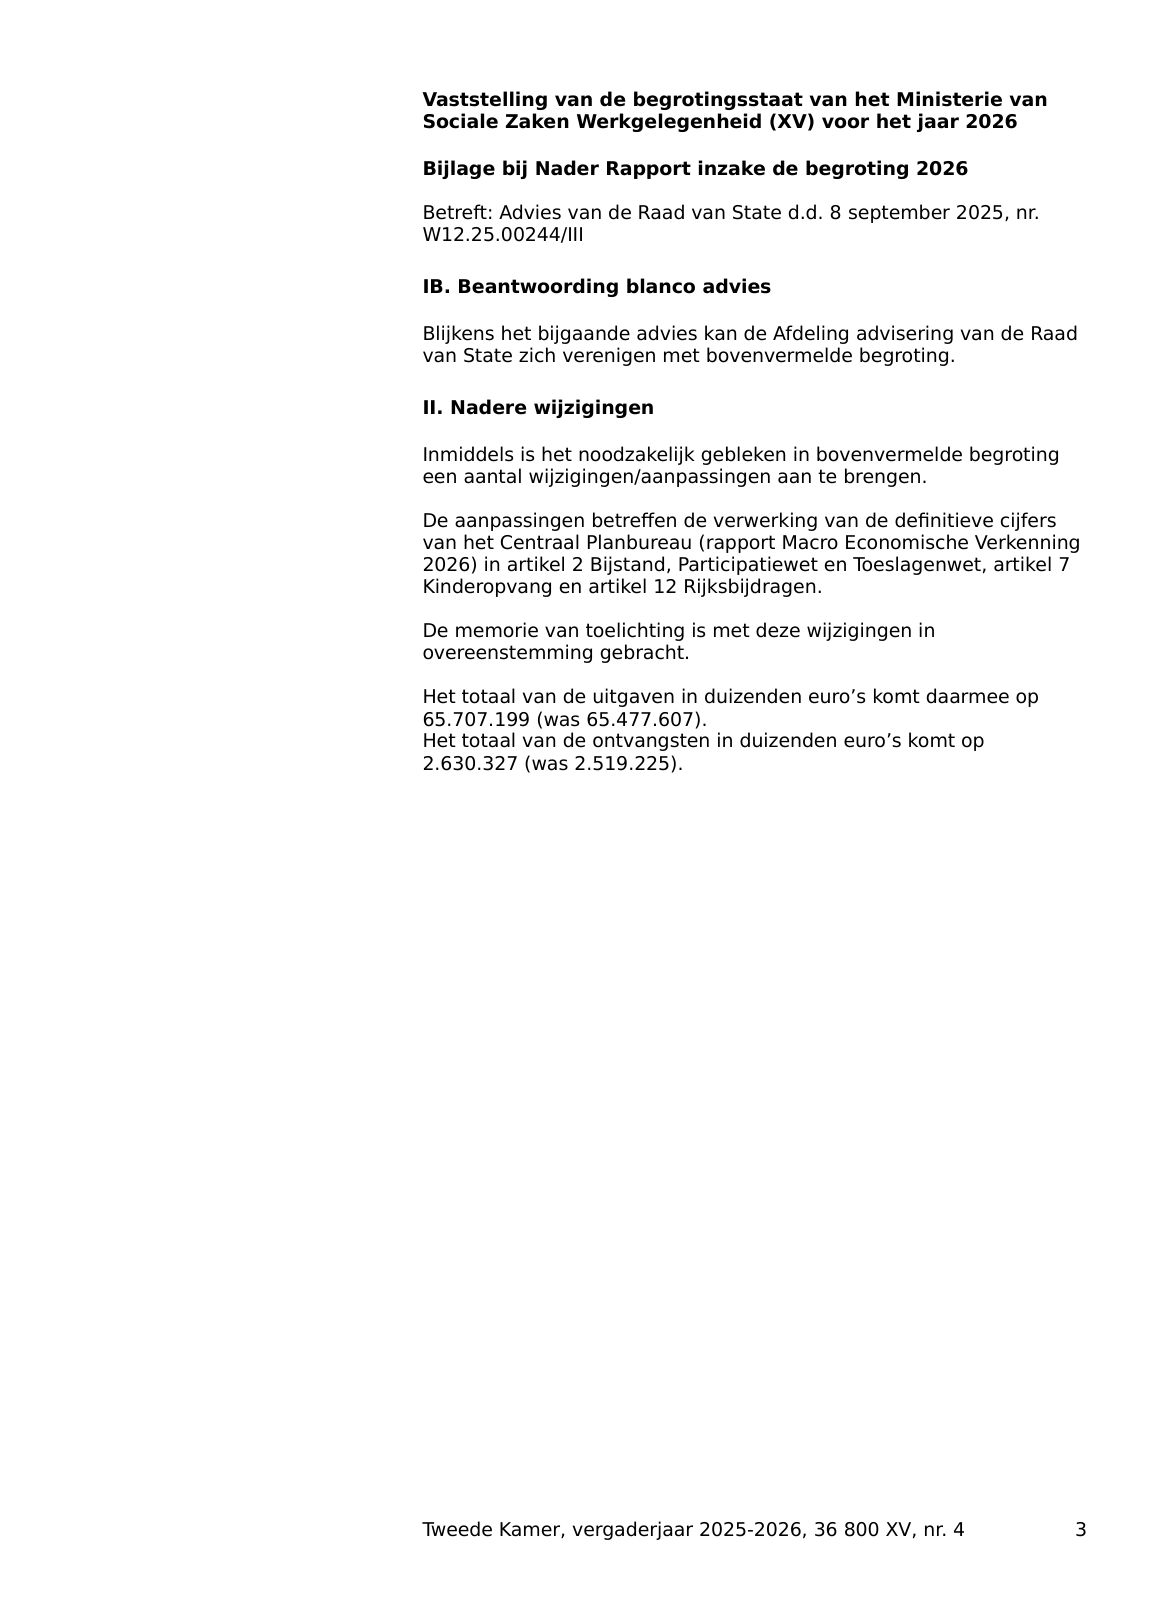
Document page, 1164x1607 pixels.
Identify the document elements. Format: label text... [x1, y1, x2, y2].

text Inmiddels is het noodzakelijk gebleken in bovenvermelde begroting een aantal wijzigingen/aanpassingen aan te brengen. [422, 444, 1087, 488]
text De aanpassingen betreffen de verwerking van de definitieve cijfers van het Centraal Planbureau (rapport Macro Economische Verkenning 2026) in artikel 2 Bijstand, Participatiewet en Toeslagenwet, artikel 7 Kinderopvang en artikel 12 Rijksbijdragen. [422, 510, 1087, 598]
text De memorie van toelichting is met deze wijzigingen in overeenstemming gebracht. [422, 620, 1087, 664]
text Betreft: Advies van de Raad van State d.d. 8 september 2025, nr. W12.25.00244/III [422, 202, 1087, 246]
subtitle II. Nadere wijzigingen [422, 397, 1087, 419]
text Blijkens het bijgaande advies kan de Afdeling advisering van de Raad van State zich verenigen met bovenvermelde begroting. [422, 323, 1087, 367]
subtitle Vaststelling van de begrotingsstaat van het Ministerie van Sociale Zaken Werkgelegenheid (XV) voor het jaar 2026 [77, 89, 1087, 133]
subtitle IB. Beantwoording blanco advies [422, 276, 1087, 298]
text Het totaal van de ontvangsten in duizenden euro’s komt op 2.630.327 (was 2.519.225). [422, 730, 1087, 774]
subtitle Bijlage bij Nader Rapport inzake de begroting 2026 [422, 158, 1087, 180]
text Het totaal van de uitgaven in duizenden euro’s komt daarmee op 65.707.199 (was 65.477.607). [422, 686, 1087, 730]
